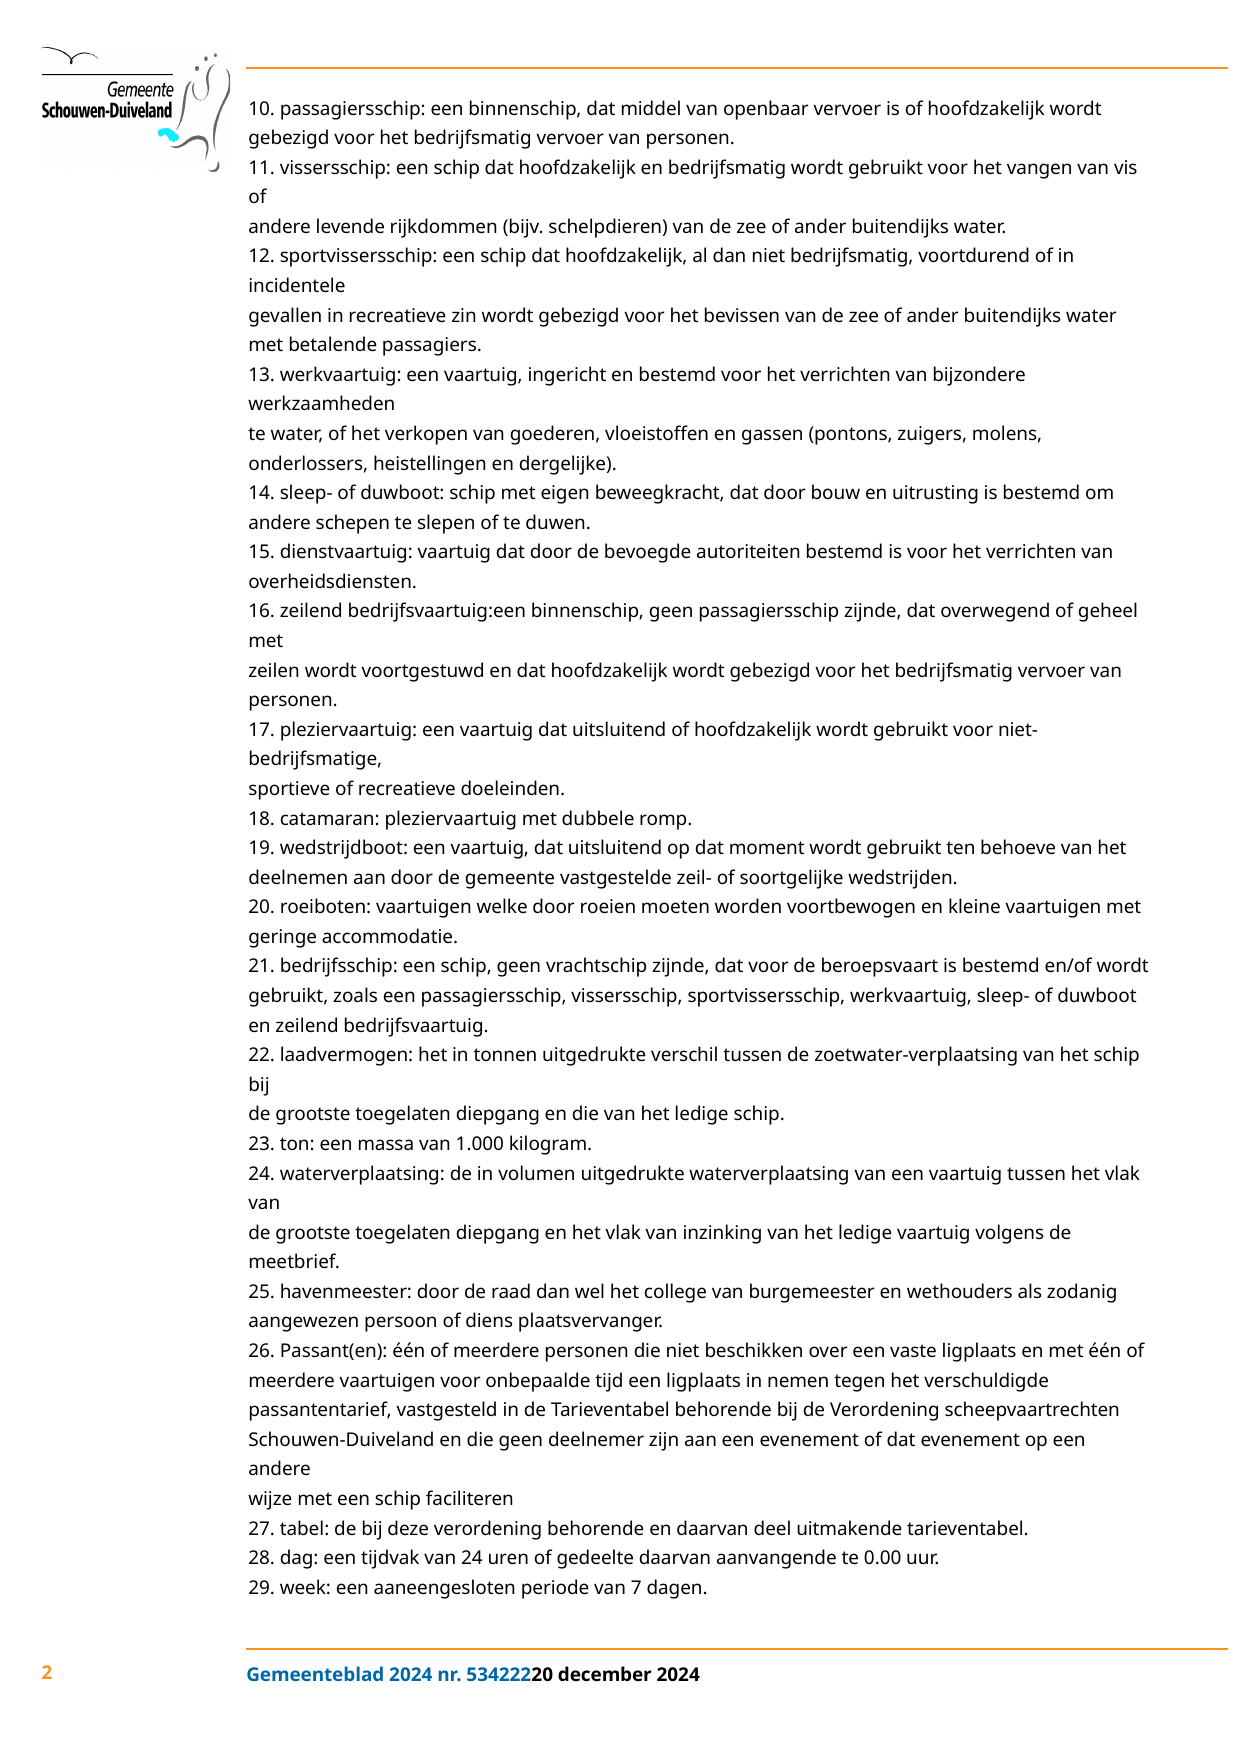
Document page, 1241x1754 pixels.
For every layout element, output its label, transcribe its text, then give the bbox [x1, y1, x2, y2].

text sportieve of recreatieve doeleinden. [248, 775, 1152, 801]
text 11. vissersschip: een schip dat hoofdzakelijk en bedrijfsmatig wordt gebruikt voor het vangen van vis of [248, 154, 1152, 209]
text onderlossers, heistellingen en dergelijke). [248, 450, 1152, 476]
text andere schepen te slepen of te duwen. [248, 509, 1152, 535]
text aangewezen persoon of diens plaatsvervanger. [248, 1308, 1152, 1333]
text zeilen wordt voortgestuwd en dat hoofdzakelijk wordt gebezigd voor het bedrijfsmatig vervoer van [248, 657, 1152, 683]
text 25. havenmeester: door de raad dan wel het college van burgemeester en wethouders als zodanig [248, 1278, 1152, 1304]
text de grootste toegelaten diepgang en het vlak van inzinking van het ledige vaartuig volgens de [248, 1219, 1152, 1245]
text gebruikt, zoals een passagiersschip, vissersschip, sportvissersschip, werkvaartuig, sleep- of duwboot [248, 982, 1152, 1008]
text 18. catamaran: pleziervaartuig met dubbele romp. [248, 805, 1152, 831]
text met betalende passagiers. [248, 331, 1152, 357]
text andere levende rijkdommen (bijv. schelpdieren) van de zee of ander buitendijks water. [248, 213, 1152, 239]
text 15. dienstvaartuig: vaartuig dat door de bevoegde autoriteiten bestemd is voor het verrichten van [248, 538, 1152, 564]
text 20. roeiboten: vaartuigen welke door roeien moeten worden voortbewogen en kleine vaartuigen met [248, 893, 1152, 919]
text passantentarief, vastgesteld in de Tarieventabel behorende bij de Verordening scheepvaartrechten [248, 1396, 1152, 1422]
text wijze met een schip faciliteren [248, 1485, 1152, 1511]
text 22. laadvermogen: het in tonnen uitgedrukte verschil tussen de zoetwater-verplaatsing van het schip bij [248, 1041, 1152, 1097]
text meetbrief. [248, 1248, 1152, 1274]
text 16. zeilend bedrijfsvaartuig:een binnenschip, geen passagiersschip zijnde, dat overwegend of geheel met [248, 598, 1152, 653]
text 27. tabel: de bij deze verordening behorende en daarvan deel uitmakende tarieventabel. [248, 1515, 1152, 1541]
text 29. week: een aaneengesloten periode van 7 dagen. [248, 1574, 1152, 1600]
text de grootste toegelaten diepgang en die van het ledige schip. [248, 1101, 1152, 1126]
text 17. pleziervaartuig: een vaartuig dat uitsluitend of hoofdzakelijk wordt gebruikt voor niet-bedrijfsmatige, [248, 716, 1152, 771]
text 21. bedrijfsschip: een schip, geen vrachtschip zijnde, dat voor de beroepsvaart is bestemd en/of wordt [248, 953, 1152, 978]
text gebezigd voor het bedrijfsmatig vervoer van personen. [248, 124, 1152, 150]
text 28. dag: een tijdvak van 24 uren of gedeelte daarvan aanvangende te 0.00 uur. [248, 1544, 1152, 1570]
text deelnemen aan door de gemeente vastgestelde zeil- of soortgelijke wedstrijden. [248, 864, 1152, 890]
text en zeilend bedrijfsvaartuig. [248, 1012, 1152, 1038]
text geringe accommodatie. [248, 923, 1152, 949]
text 23. ton: een massa van 1.000 kilogram. [248, 1130, 1152, 1156]
text meerdere vaartuigen voor onbepaalde tijd een ligplaats in nemen tegen het verschuldigde [248, 1367, 1152, 1393]
text personen. [248, 686, 1152, 712]
text 14. sleep- of duwboot: schip met eigen beweegkracht, dat door bouw en uitrusting is bestemd om [248, 479, 1152, 505]
text 19. wedstrijdboot: een vaartuig, dat uitsluitend op dat moment wordt gebruikt ten behoeve van het [248, 834, 1152, 860]
text 10. passagiersschip: een binnenschip, dat middel van openbaar vervoer is of hoofdzakelijk wordt [248, 95, 1152, 121]
text 26. Passant(en): één of meerdere personen die niet beschikken over een vaste ligplaats en met één of [248, 1337, 1152, 1363]
text overheidsdiensten. [248, 568, 1152, 594]
picture [41, 47, 231, 172]
text te water, of het verkopen van goederen, vloeistoffen en gassen (pontons, zuigers, molens, [248, 420, 1152, 446]
text 12. sportvissersschip: een schip dat hoofdzakelijk, al dan niet bedrijfsmatig, voortdurend of in incidentele [248, 243, 1152, 298]
text Schouwen-Duiveland en die geen deelnemer zijn aan een evenement of dat evenement op een andere [248, 1426, 1152, 1481]
text 24. waterverplaatsing: de in volumen uitgedrukte waterverplaatsing van een vaartuig tussen het vlak van [248, 1160, 1152, 1215]
text gevallen in recreatieve zin wordt gebezigd voor het bevissen van de zee of ander buitendijks water [248, 302, 1152, 328]
text 13. werkvaartuig: een vaartuig, ingericht en bestemd voor het verrichten van bijzondere werkzaamheden [248, 361, 1152, 416]
